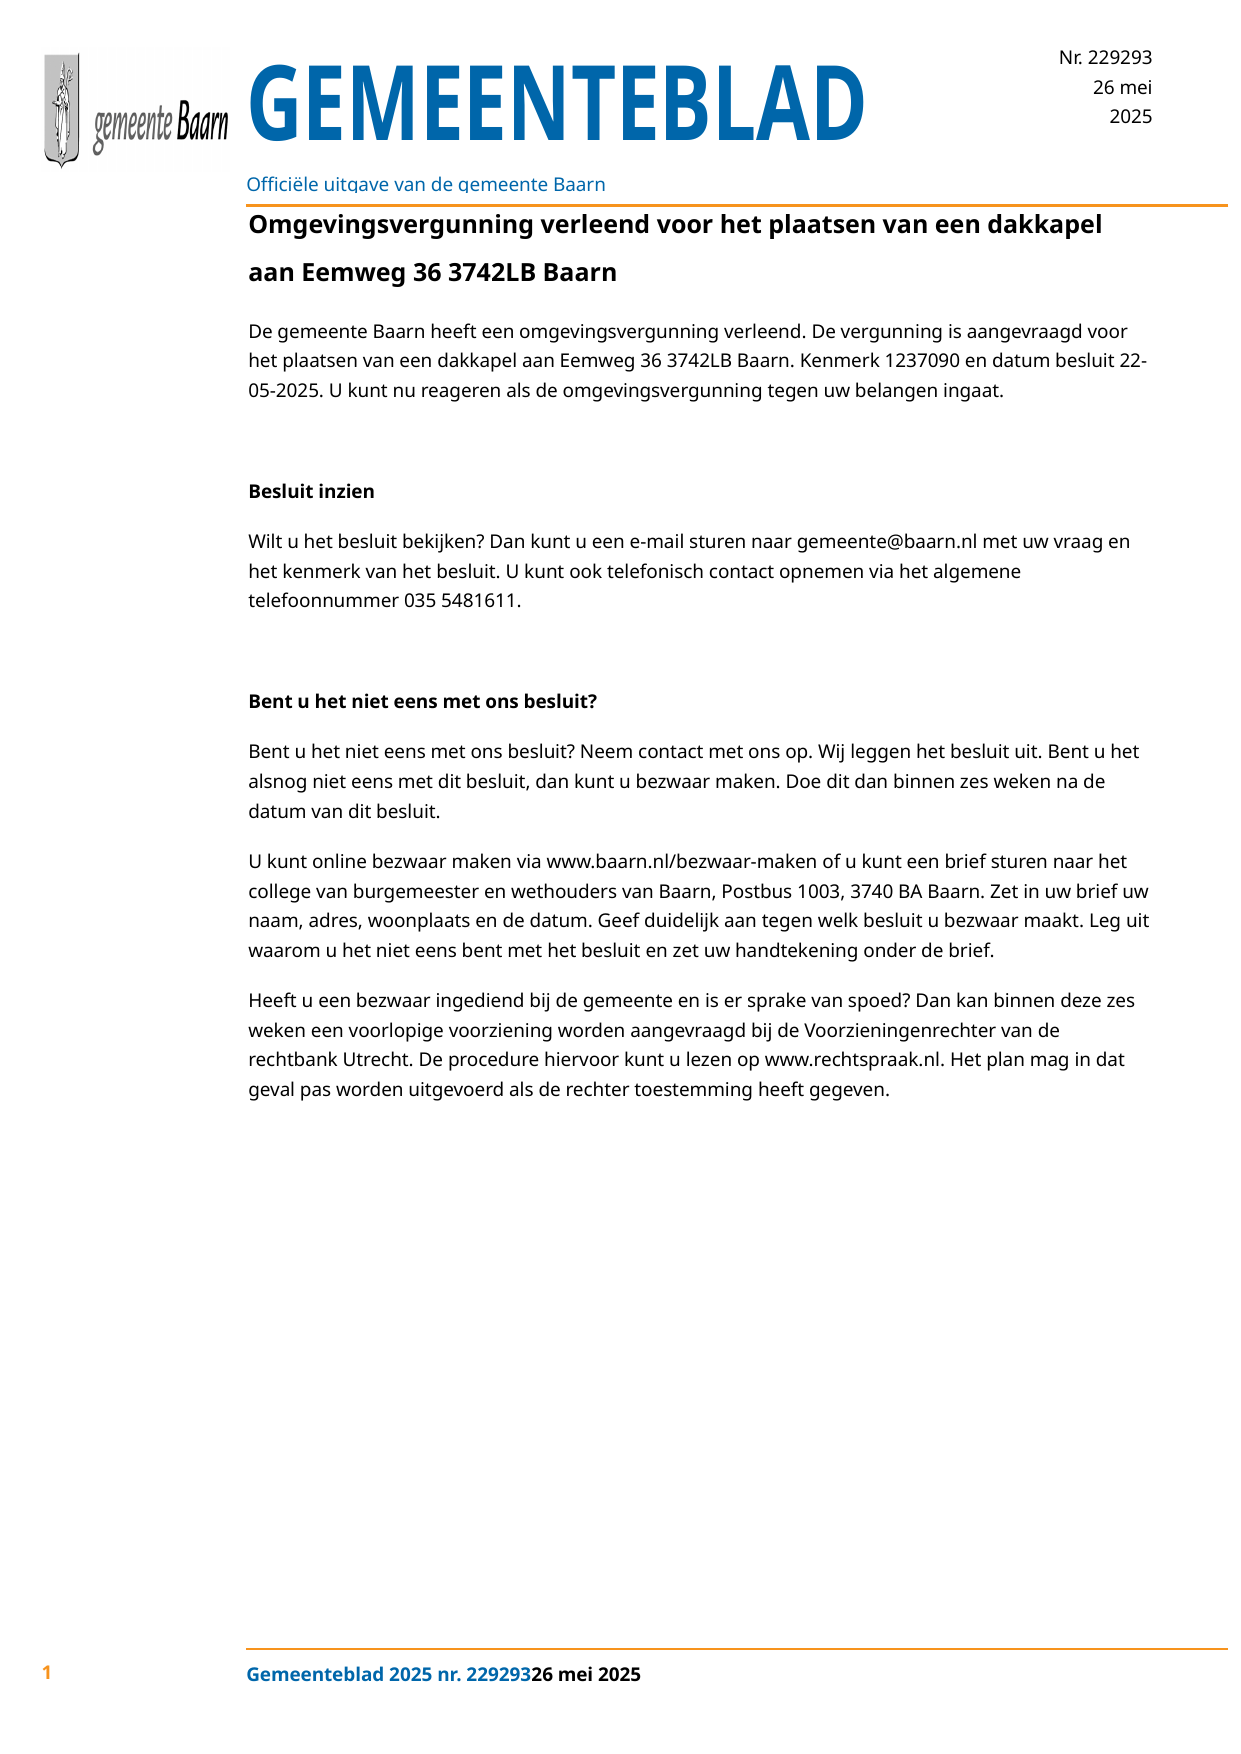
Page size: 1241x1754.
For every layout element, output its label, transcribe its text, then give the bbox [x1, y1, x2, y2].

text U kunt online bezwaar maken via www.baarn.nl/bezwaar-maken of u kunt een brief sturen naar het college van burgemeester en wethouders van Baarn, Postbus 1003, 3740 BA Baarn. Zet in uw brief uw naam, adres, woonplaats en de datum. Geef duidelijk aan tegen welk besluit u bezwaar maakt. Leg uit waarom u het niet eens bent met het besluit en zet uw handtekening onder de brief. [248, 848, 1152, 963]
text Heeft u een bezwaar ingediend bij de gemeente en is er sprake van spoed? Dan kan binnen deze zes weken een voorlopige voorziening worden aangevraagd bij de Voorzieningenrechter van de rechtbank Utrecht. De procedure hiervoor kunt u lezen op www.rechtspraak.nl. Het plan mag in dat geval pas worden uitgevoerd als de rechter toestemming heeft gegeven. [248, 987, 1152, 1102]
text Bent u het niet eens met ons besluit? [248, 688, 1152, 714]
picture [41, 47, 231, 172]
text De gemeente Baarn heeft een omgevingsvergunning verleend. De vergunning is aangevraagd voor het plaatsen van een dakkapel aan Eemweg 36 3742LB Baarn. Kenmerk 1237090 en datum besluit 22-05-2025. U kunt nu reageren als de omgevingsvergunning tegen uw belangen ingaat. [248, 318, 1152, 403]
text Omgevingsvergunning verleend voor het plaatsen van een dakkapel aan Eemweg 36 3742LB Baarn [248, 207, 1152, 288]
text Besluit inzien [248, 478, 1152, 504]
text Wilt u het besluit bekijken? Dan kunt u een e-mail sturen naar gemeente@baarn.nl met uw vraag en het kenmerk van het besluit. U kunt ook telefonisch contact opnemen via het algemene telefoonnummer 035 5481611. [248, 528, 1152, 613]
text Bent u het niet eens met ons besluit? Neem contact met ons op. Wij leggen het besluit uit. Bent u het alsnog niet eens met dit besluit, dan kunt u bezwaar maken. Doe dit dan binnen zes weken na de datum van dit besluit. [248, 739, 1152, 824]
